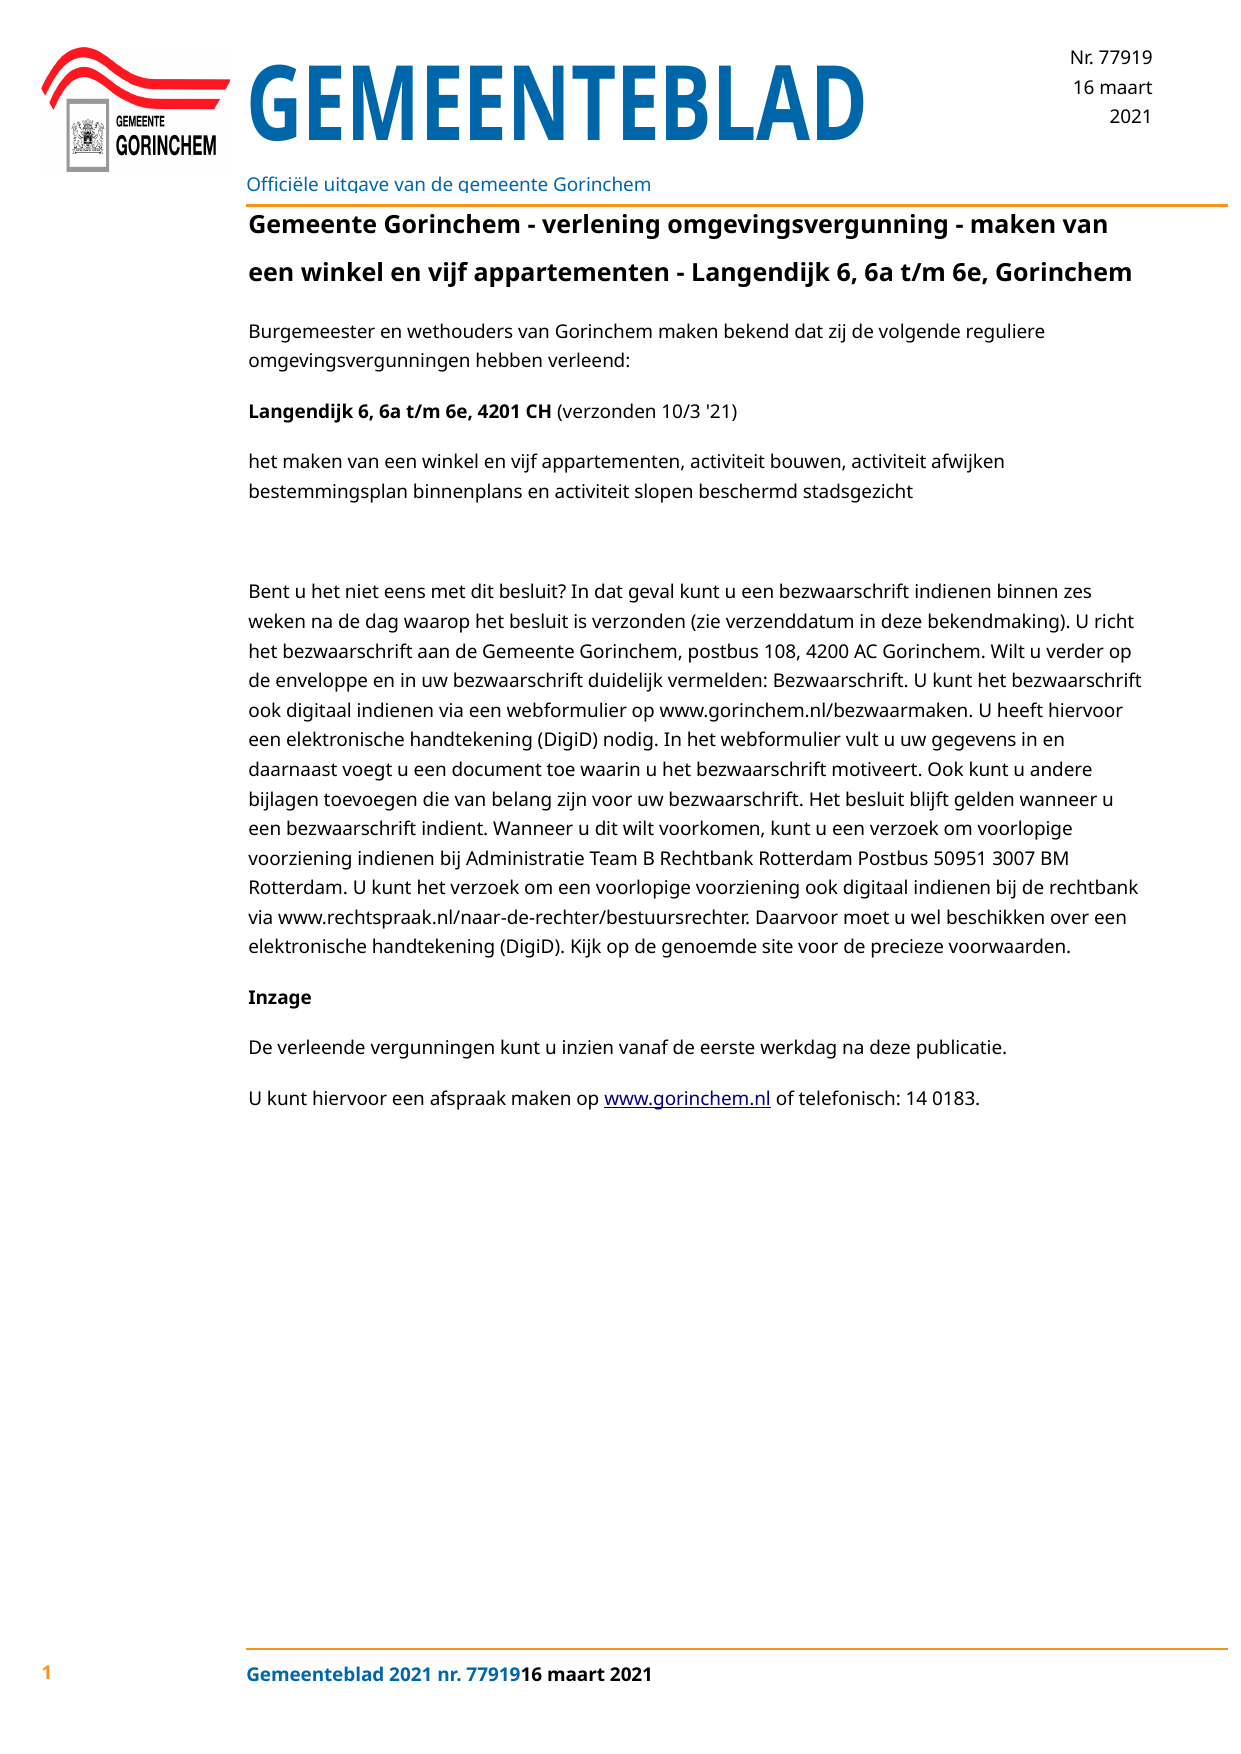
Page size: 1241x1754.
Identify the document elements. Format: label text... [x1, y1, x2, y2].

text Gemeente Gorinchem - verlening omgevingsvergunning - maken van een winkel en vijf appartementen - Langendijk 6, 6a t/m 6e, Gorinchem [248, 207, 1152, 288]
text Inzage [248, 984, 1152, 1010]
text U kunt hiervoor een afspraak maken op www.gorinchem.nl of telefonisch: 14 0183. [248, 1085, 1152, 1111]
text het maken van een winkel en vijf appartementen, activiteit bouwen, activiteit afwijken bestemmingsplan binnenplans en activiteit slopen beschermd stadsgezicht [248, 448, 1152, 504]
text Bent u het niet eens met dit besluit? In dat geval kunt u een bezwaarschrift indienen binnen zes weken na de dag waarop het besluit is verzonden (zie verzenddatum in deze bekendmaking). U richt het bezwaarschrift aan de Gemeente Gorinchem, postbus 108, 4200 AC Gorinchem. Wilt u verder op de enveloppe en in uw bezwaarschrift duidelijk vermelden: Bezwaarschrift. U kunt het bezwaarschrift ook digitaal indienen via een webformulier op www.gorinchem.nl/bezwaarmaken. U heeft hiervoor een elektronische handtekening (DigiD) nodig. In het webformulier vult u uw gegevens in en daarnaast voegt u een document toe waarin u het bezwaarschrift motiveert. Ook kunt u andere bijlagen toevoegen die van belang zijn voor uw bezwaarschrift. Het besluit blijft gelden wanneer u een bezwaarschrift indient. Wanneer u dit wilt voorkomen, kunt u een verzoek om voorlopige voorziening indienen bij Administratie Team B Rechtbank Rotterdam Postbus 50951 3007 BM Rotterdam. U kunt het verzoek om een voorlopige voorziening ook digitaal indienen bij de rechtbank via www.rechtspraak.nl/naar-de-rechter/bestuursrechter. Daarvoor moet u wel beschikken over een elektronische handtekening (DigiD). Kijk op de genoemde site voor de precieze voorwaarden. [248, 579, 1152, 959]
text Burgemeester en wethouders van Gorinchem maken bekend dat zij de volgende reguliere omgevingsvergunningen hebben verleend: [248, 318, 1152, 373]
text De verleende vergunningen kunt u inzien vanaf de eerste werkdag na deze publicatie. [248, 1034, 1152, 1060]
text Langendijk 6, 6a t/m 6e, 4201 CH (verzonden 10/3 '21) [248, 398, 1152, 424]
picture [41, 47, 231, 172]
